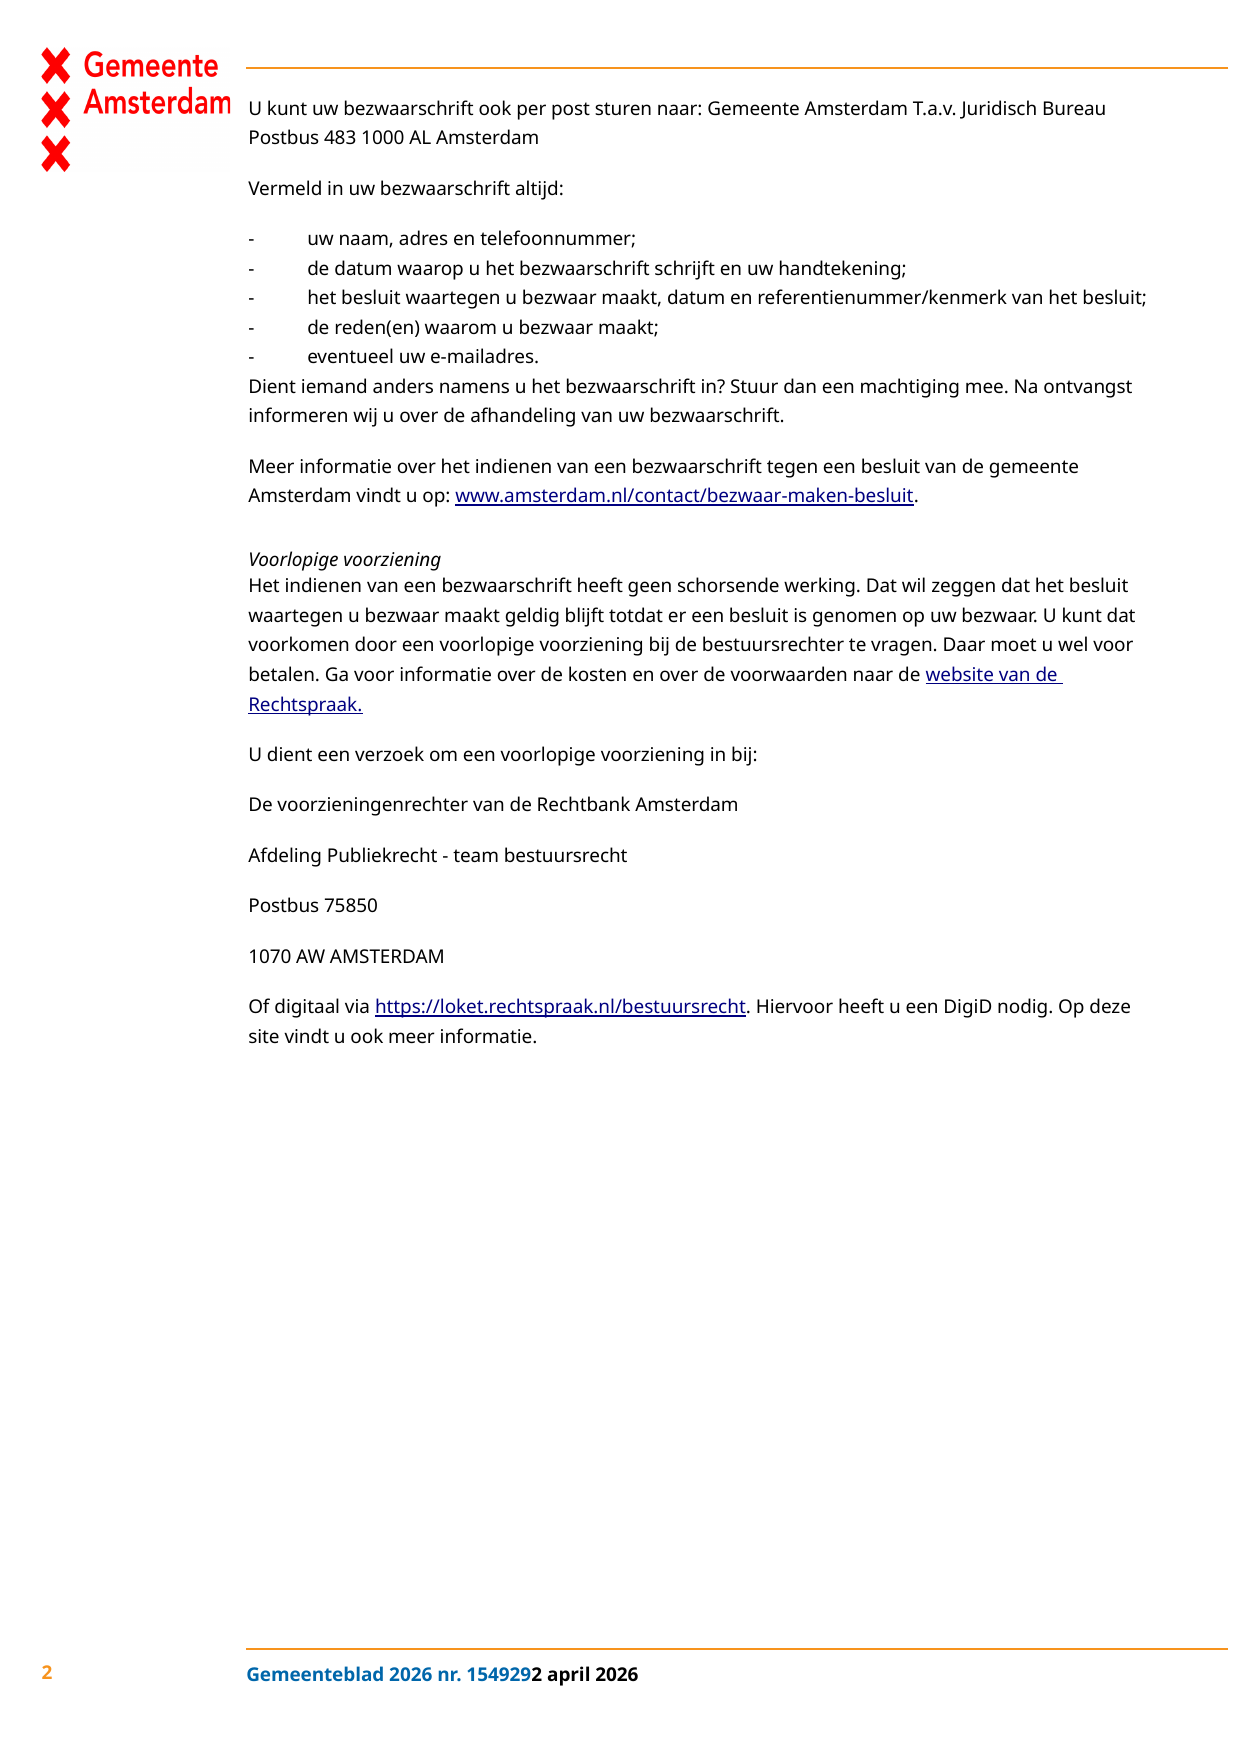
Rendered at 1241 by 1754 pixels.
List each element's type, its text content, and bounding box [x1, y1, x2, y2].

text U dient een verzoek om een voorlopige voorziening in bij: [248, 741, 1152, 767]
list de datum waarop u het bezwaarschrift schrijft en uw handtekening; [248, 255, 1152, 281]
list eventueel uw e-mailadres. [248, 343, 1152, 369]
text Het indienen van een bezwaarschrift heeft geen schorsende werking. Dat wil zeggen dat het besluit waartegen u bezwaar maakt geldig blijft totdat er een besluit is genomen op uw bezwaar. U kunt dat voorkomen door een voorlopige voorziening bij de bestuursrechter te vragen. Daar moet u wel voor betalen. Ga voor informatie over de kosten en over de voorwaarden naar de website van de Rechtspraak. [248, 572, 1152, 716]
text Afdeling Publiekrecht - team bestuursrecht [248, 842, 1152, 868]
list uw naam, adres en telefoonnummer; [248, 225, 1152, 251]
picture [41, 47, 231, 172]
text Of digitaal via https://loket.rechtspraak.nl/bestuursrecht. Hiervoor heeft u een DigiD nodig. Op deze site vindt u ook meer informatie. [248, 993, 1152, 1048]
text U kunt uw bezwaarschrift ook per post sturen naar: Gemeente Amsterdam T.a.v. Juridisch Bureau Postbus 483 1000 AL Amsterdam [248, 95, 1152, 150]
list de reden(en) waarom u bezwaar maakt; [248, 314, 1152, 340]
text 1070 AW AMSTERDAM [248, 943, 1152, 968]
text Voorlopige voorziening [248, 547, 1152, 572]
text Postbus 75850 [248, 892, 1152, 918]
text De voorzieningenrechter van de Rechtbank Amsterdam [248, 792, 1152, 817]
list het besluit waartegen u bezwaar maakt, datum en referentienummer/kenmerk van het besluit; [248, 284, 1152, 310]
text Dient iemand anders namens u het bezwaarschrift in? Stuur dan een machtiging mee. Na ontvangst informeren wij u over de afhandeling van uw bezwaarschrift. [248, 373, 1152, 428]
text Vermeld in uw bezwaarschrift altijd: [248, 175, 1152, 201]
text Meer informatie over het indienen van een bezwaarschrift tegen een besluit van de gemeente Amsterdam vindt u op: www.amsterdam.nl/contact/bezwaar-maken-besluit. [248, 453, 1152, 508]
